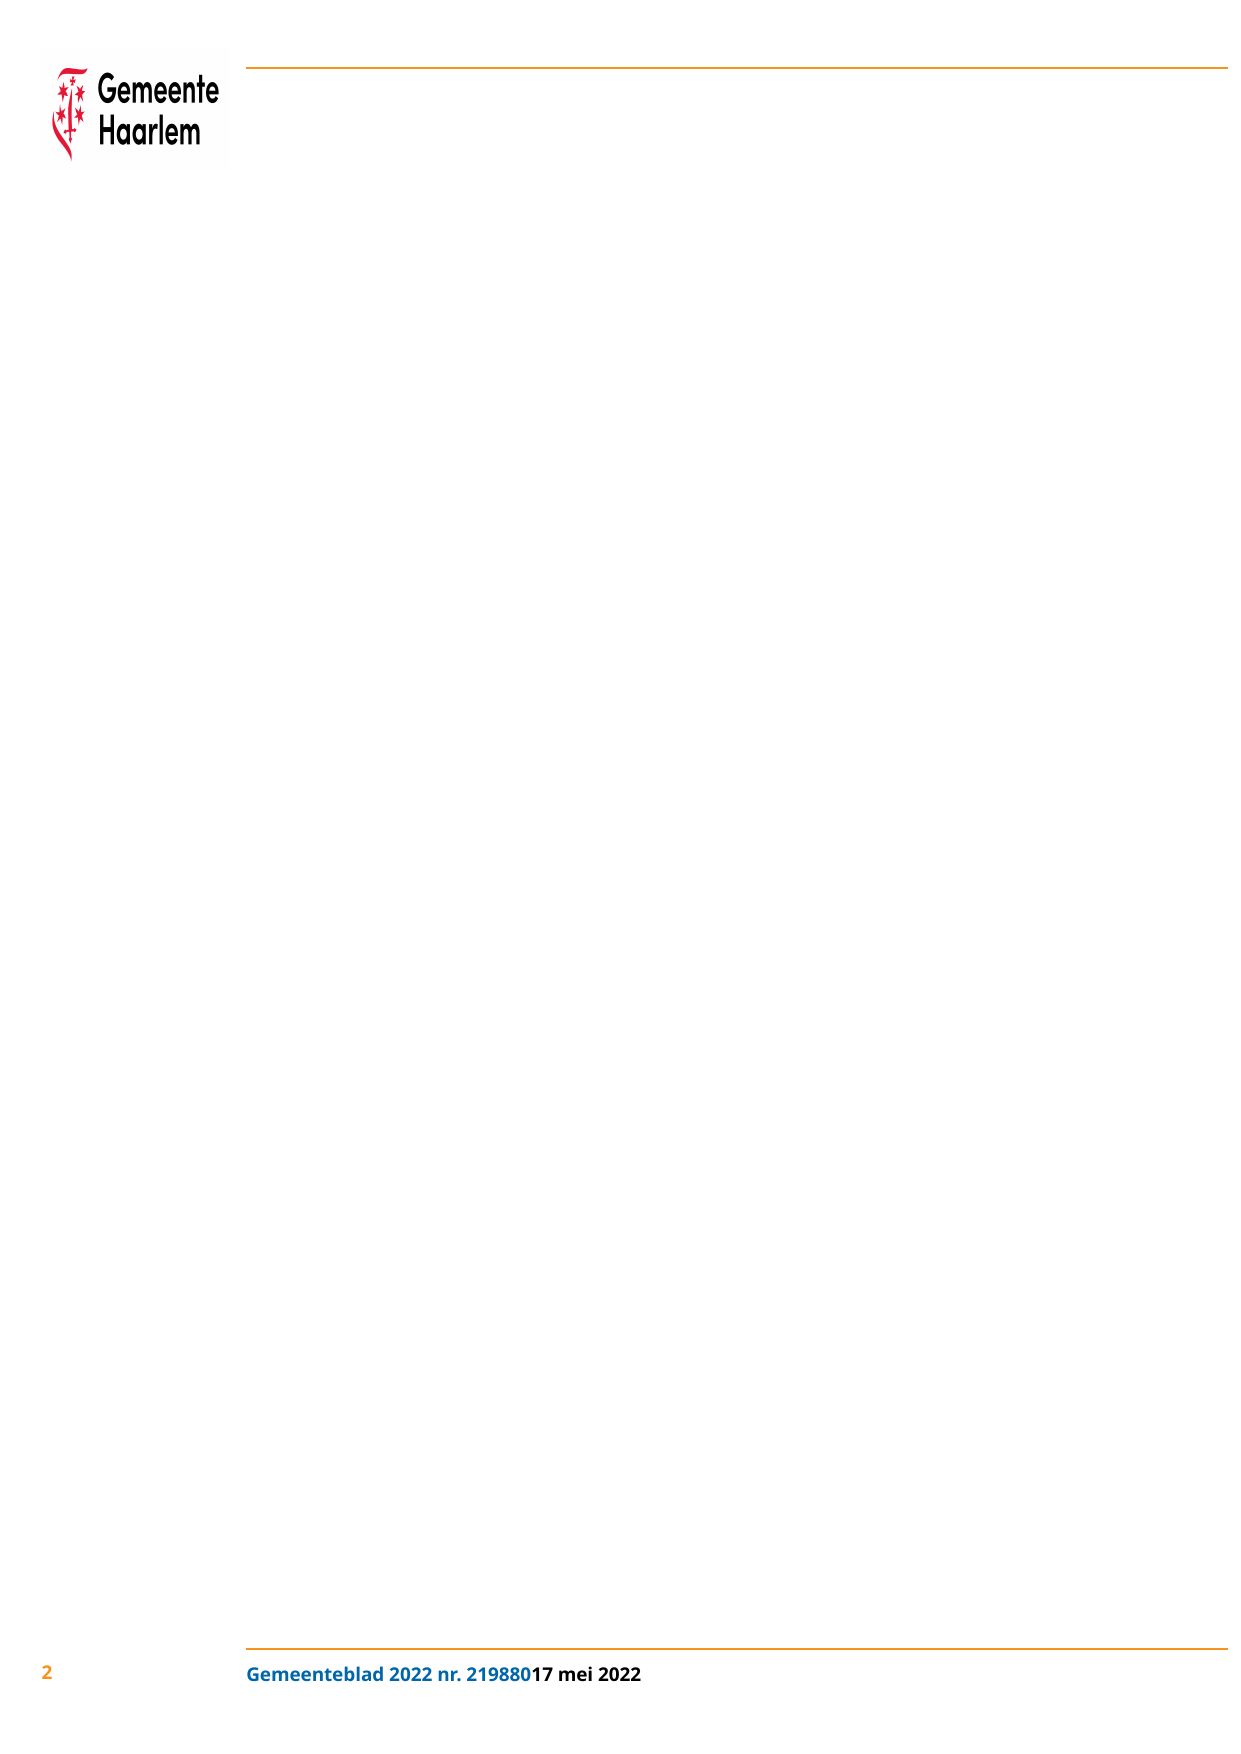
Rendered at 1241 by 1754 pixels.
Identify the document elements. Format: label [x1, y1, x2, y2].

picture [41, 47, 231, 172]
